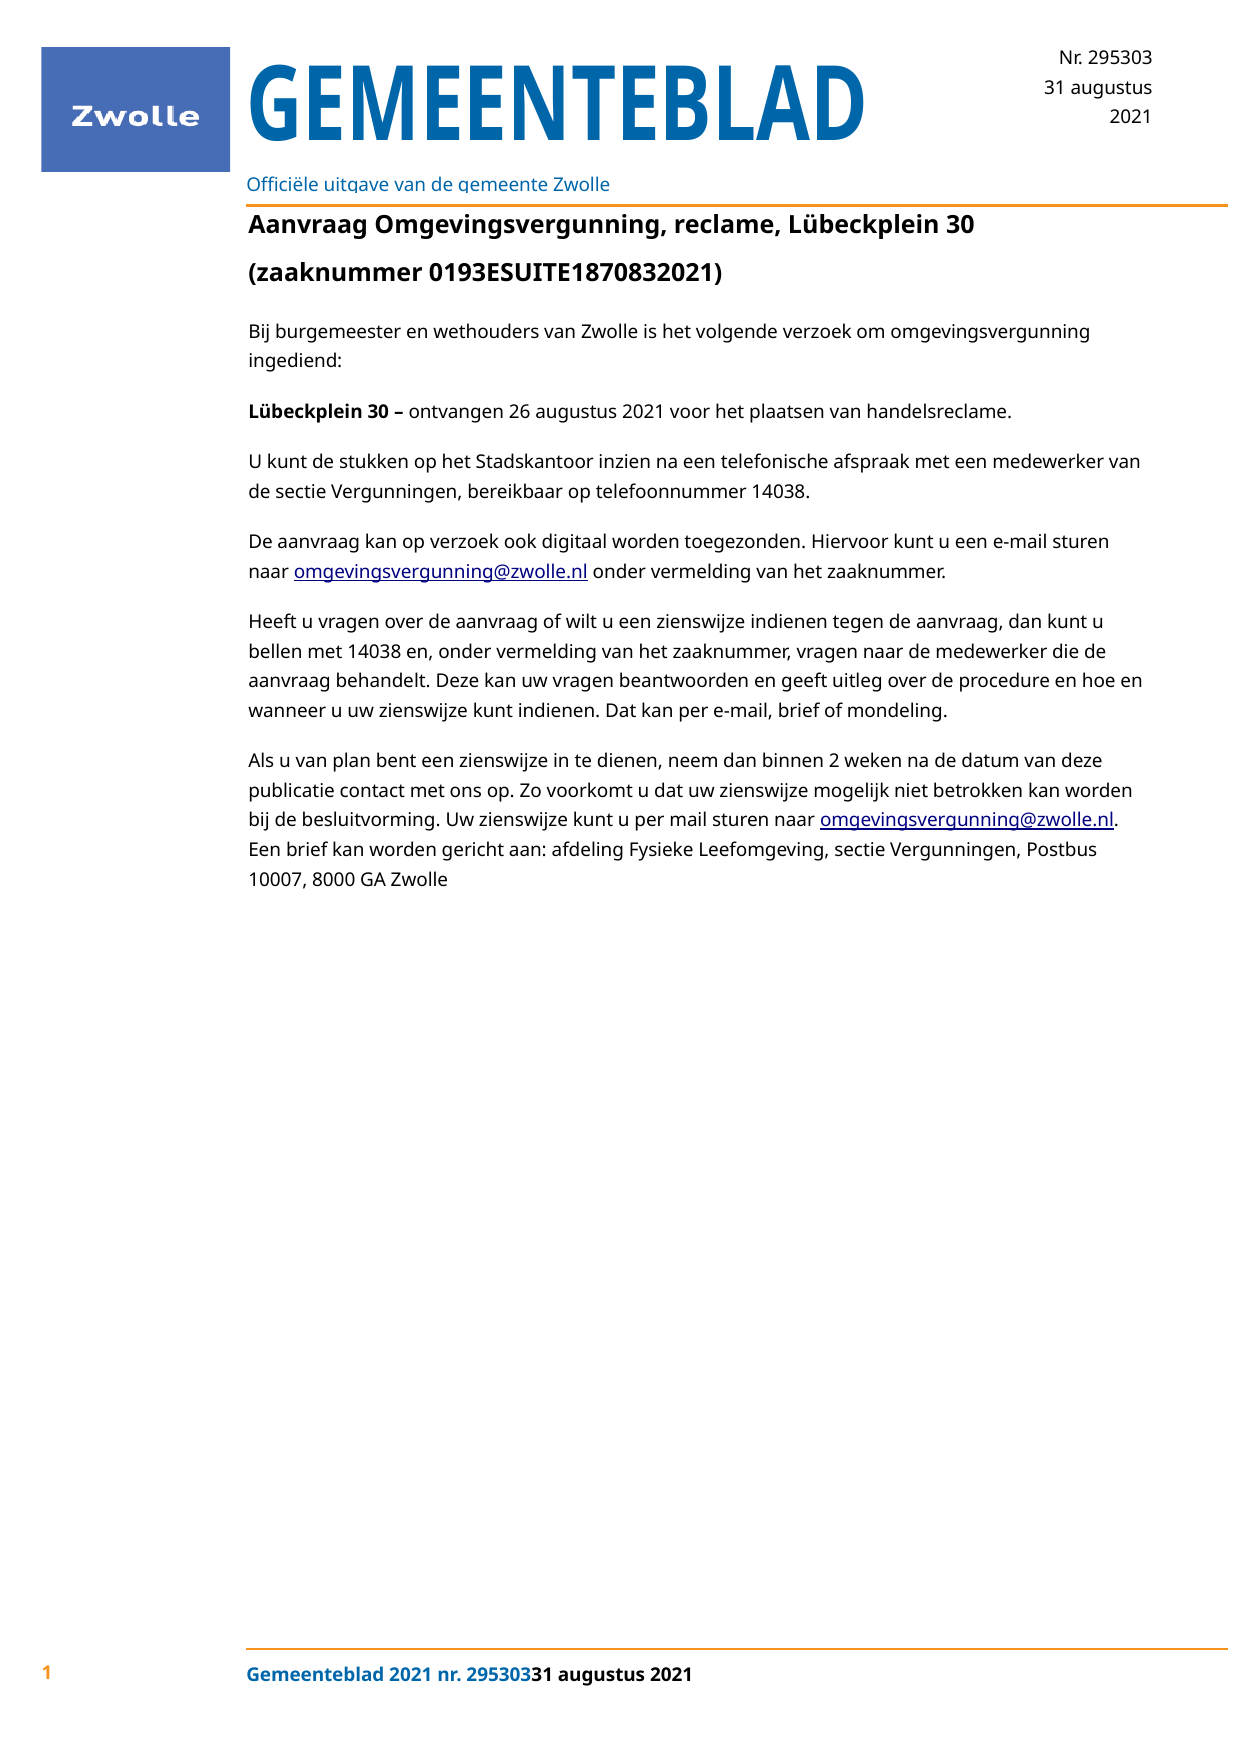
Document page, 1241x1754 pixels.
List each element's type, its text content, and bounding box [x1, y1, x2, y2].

text Aanvraag Omgevingsvergunning, reclame, Lübeckplein 30 (zaaknummer 0193ESUITE1870832021) [248, 207, 1152, 288]
picture [41, 47, 231, 172]
text U kunt de stukken op het Stadskantoor inzien na een telefonische afspraak met een medewerker van de sectie Vergunningen, bereikbaar op telefoonnummer 14038. [248, 448, 1152, 504]
text Lübeckplein 30 – ontvangen 26 augustus 2021 voor het plaatsen van handelsreclame. [248, 398, 1152, 424]
text Heeft u vragen over de aanvraag of wilt u een zienswijze indienen tegen de aanvraag, dan kunt u bellen met 14038 en, onder vermelding van het zaaknummer, vragen naar de medewerker die de aanvraag behandelt. Deze kan uw vragen beantwoorden en geeft uitleg over de procedure en hoe en wanneer u uw zienswijze kunt indienen. Dat kan per e-mail, brief of mondeling. [248, 608, 1152, 723]
text Als u van plan bent een zienswijze in te dienen, neem dan binnen 2 weken na de datum van deze publicatie contact met ons op. Zo voorkomt u dat uw zienswijze mogelijk niet betrokken kan worden bij de besluitvorming. Uw zienswijze kunt u per mail sturen naar omgevingsvergunning@zwolle.nl. Een brief kan worden gericht aan: afdeling Fysieke Leefomgeving, sectie Vergunningen, Postbus 10007, 8000 GA Zwolle [248, 747, 1152, 892]
text Bij burgemeester en wethouders van Zwolle is het volgende verzoek om omgevingsvergunning ingediend: [248, 318, 1152, 373]
text De aanvraag kan op verzoek ook digitaal worden toegezonden. Hiervoor kunt u een e-mail sturen naar omgevingsvergunning@zwolle.nl onder vermelding van het zaaknummer. [248, 528, 1152, 584]
